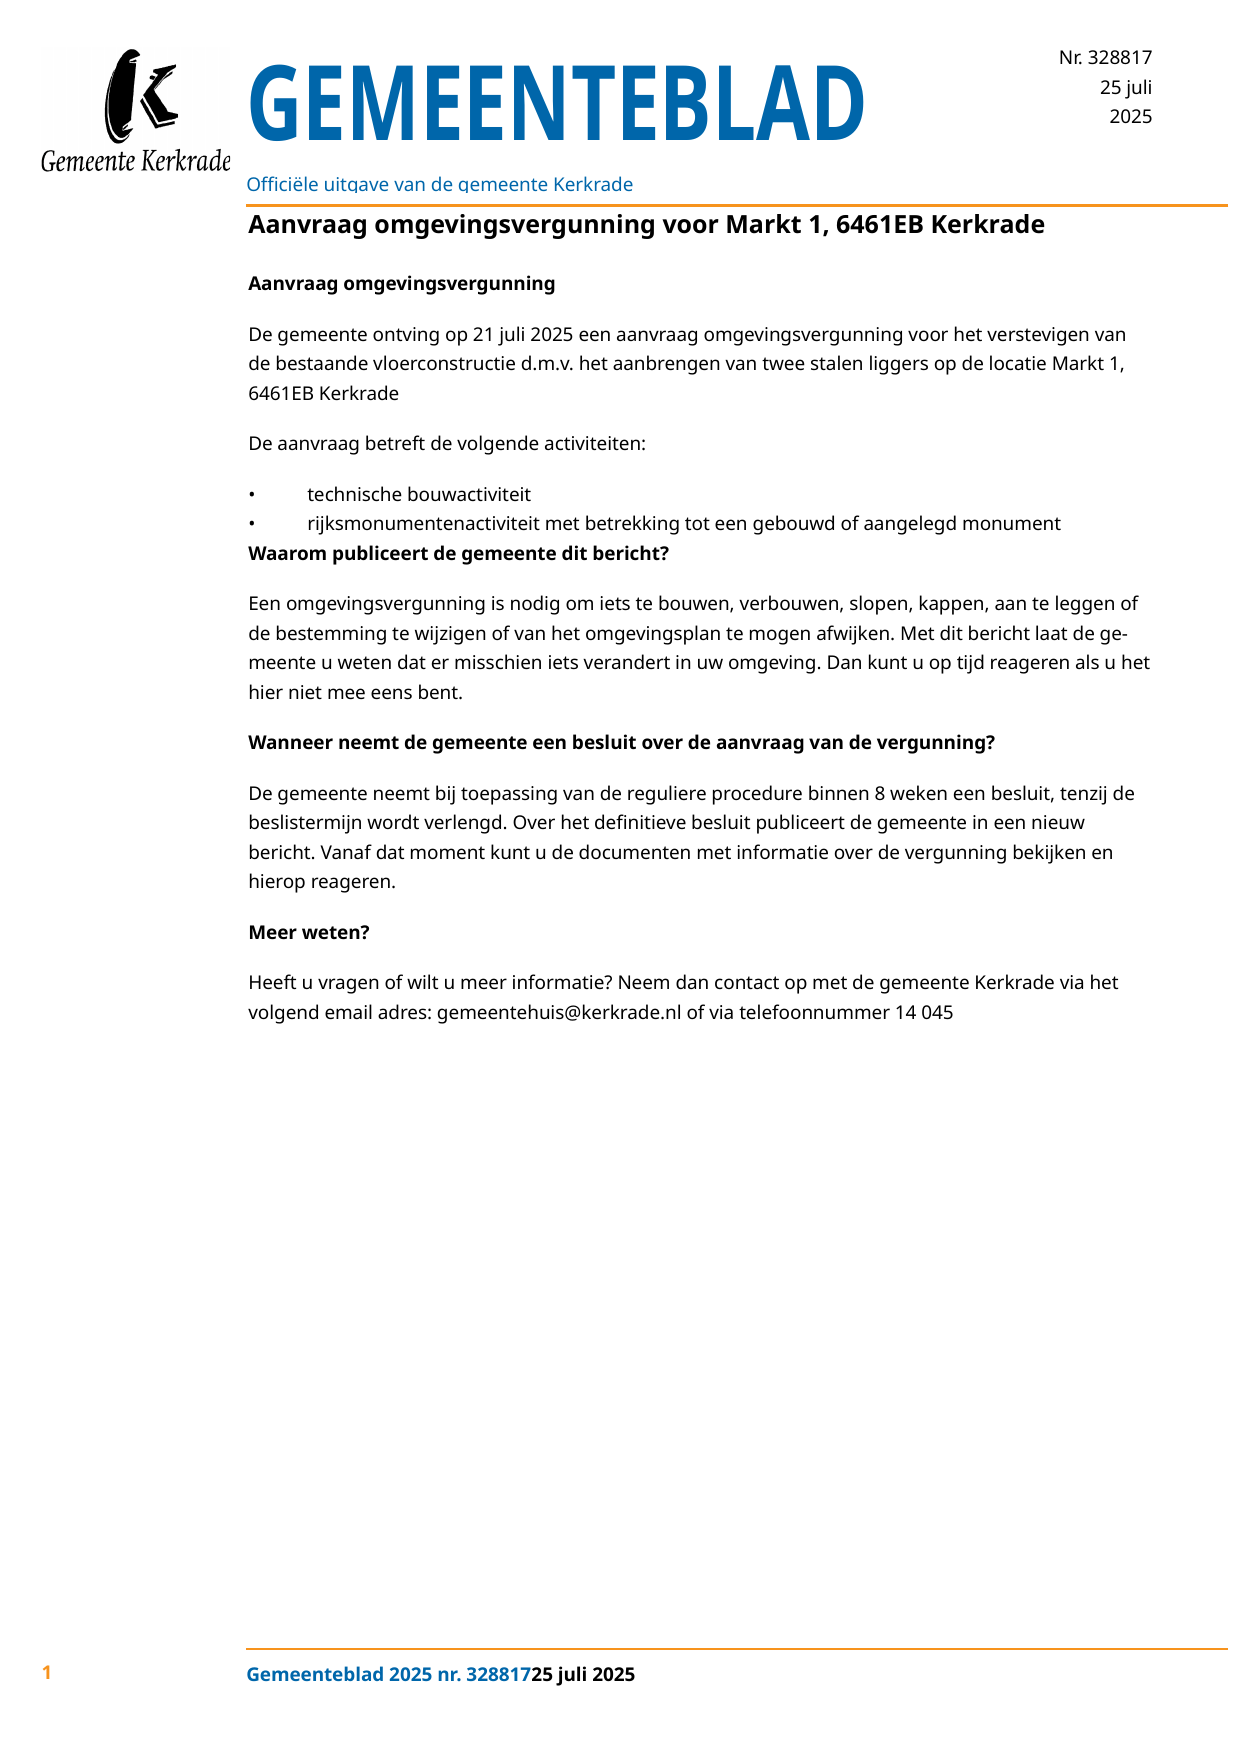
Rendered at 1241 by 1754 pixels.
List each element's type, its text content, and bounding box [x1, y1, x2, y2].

text Meer weten? [248, 919, 1152, 945]
text De gemeente ontving op 21 juli 2025 een aanvraag omgevingsvergunning voor het verstevigen van de bestaande vloerconstructie d.m.v. het aanbrengen van twee stalen liggers op de locatie Markt 1, 6461EB Kerkrade [248, 321, 1152, 406]
text Waarom publiceert de gemeente dit bericht? [248, 540, 1152, 566]
text Aanvraag omgevingsvergunning [248, 270, 1152, 296]
text Heeft u vragen of wilt u meer informatie? Neem dan contact op met de gemeente Kerkrade via het volgend email adres: gemeentehuis@kerkrade.nl of via telefoonnummer 14 045 [248, 969, 1152, 1025]
list technische bouwactiviteit [248, 481, 1152, 506]
text De gemeente neemt bij toepassing van de reguliere procedure binnen 8 weken een besluit, tenzij de beslistermijn wordt verlengd. Over het definitieve besluit publiceert de gemeente in een nieuw bericht. Vanaf dat moment kunt u de documenten met informatie over de vergunning bekijken en hierop reageren. [248, 780, 1152, 894]
text Een omgevingsvergunning is nodig om iets te bouwen, verbouwen, slopen, kappen, aan te leggen of de bestemming te wijzigen of van het omgevingsplan te mogen afwijken. Met dit bericht laat de ge- meente u weten dat er misschien iets verandert in uw omgeving. Dan kunt u op tijd reageren als u het hier niet mee eens bent. [248, 590, 1152, 705]
text Aanvraag omgevingsvergunning voor Markt 1, 6461EB Kerkrade [248, 207, 1152, 241]
text Wanneer neemt de gemeente een besluit over de aanvraag van de vergunning? [248, 729, 1152, 755]
text De aanvraag betreft de volgende activiteiten: [248, 430, 1152, 456]
picture [41, 47, 231, 172]
list rijksmonumentenactiviteit met betrekking tot een gebouwd of aangelegd monument [248, 510, 1152, 536]
